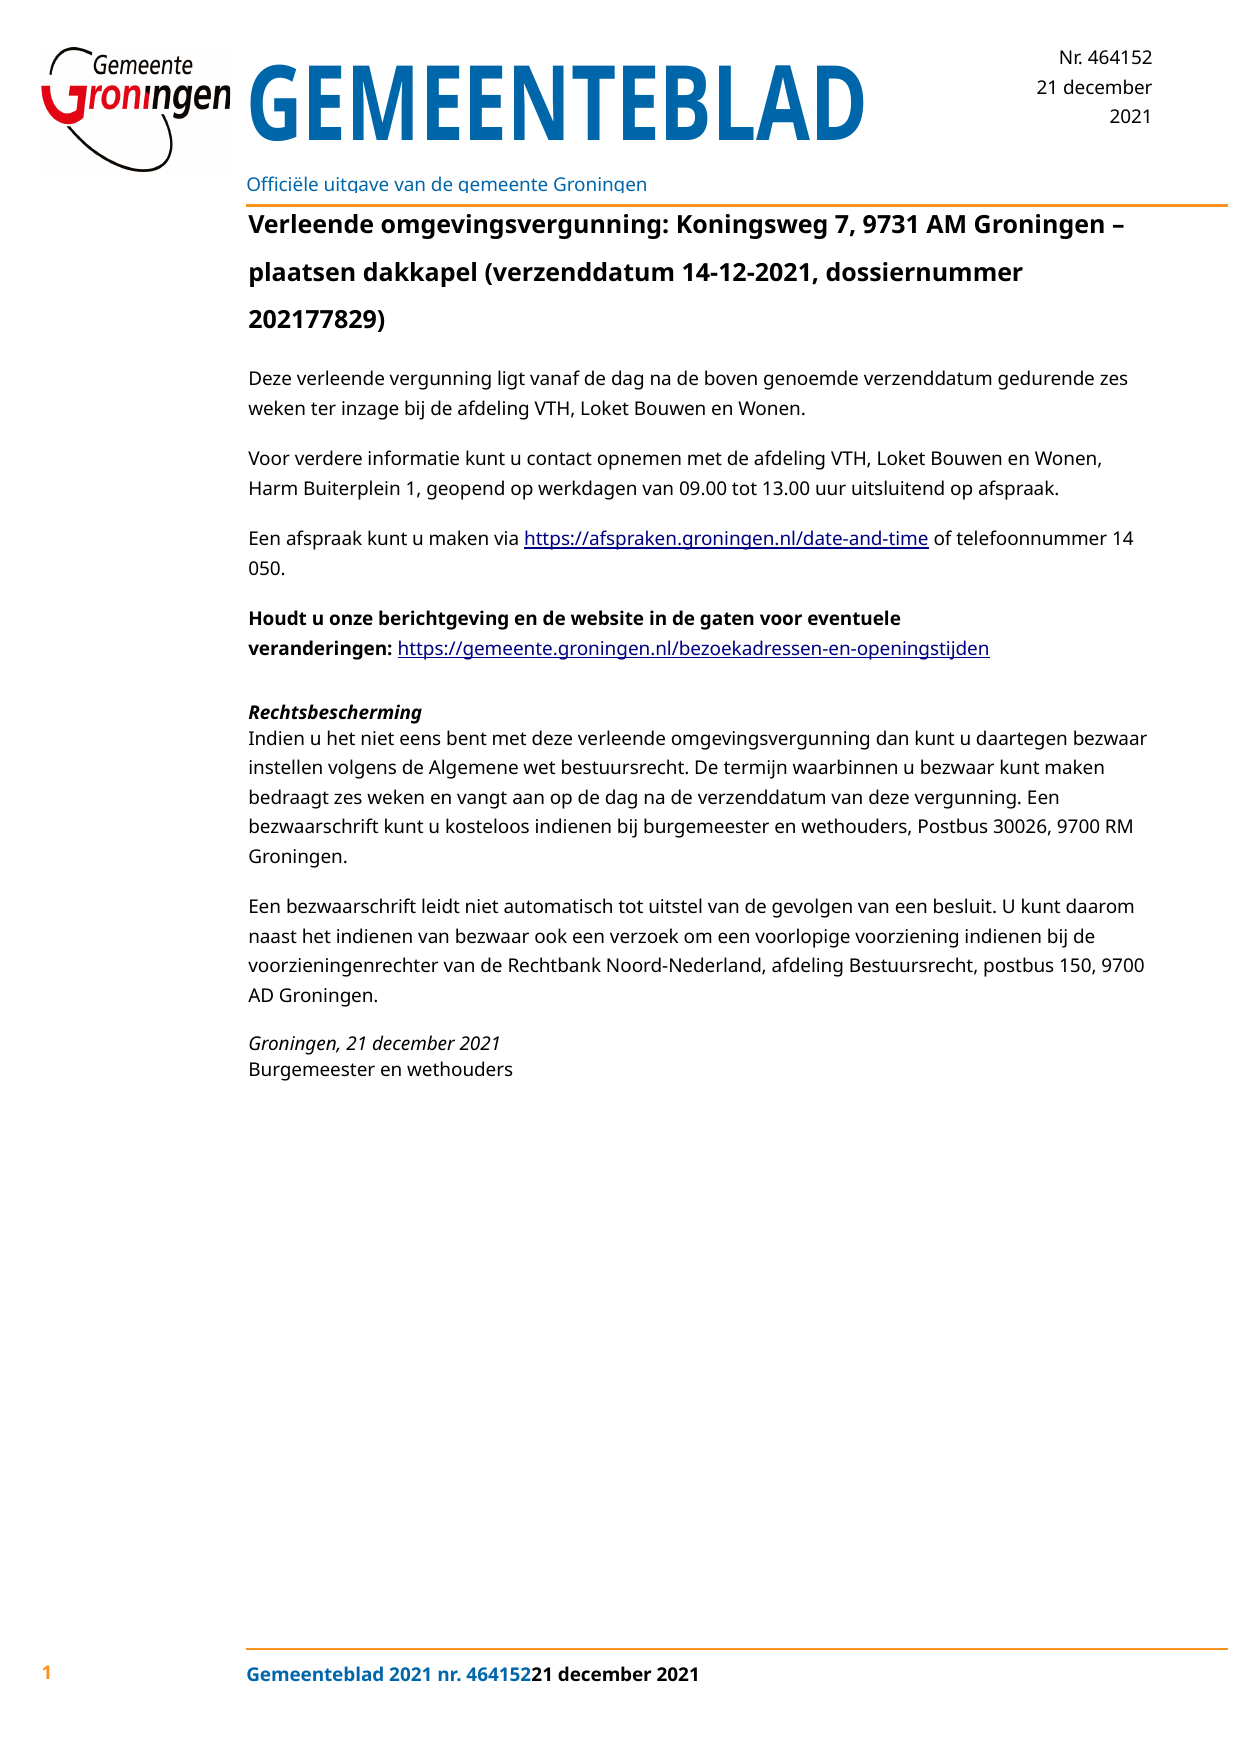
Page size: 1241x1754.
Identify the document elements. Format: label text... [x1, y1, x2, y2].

text Verleende omgevingsvergunning: Koningsweg 7, 9731 AM Groningen – plaatsen dakkapel (verzenddatum 14-12-2021, dossiernummer 202177829) [248, 207, 1152, 336]
text Groningen, 21 december 2021 [248, 1030, 1152, 1056]
text Voor verdere informatie kunt u contact opnemen met de afdeling VTH, Loket Bouwen en Wonen, Harm Buiterplein 1, geopend op werkdagen van 09.00 tot 13.00 uur uitsluitend op afspraak. [248, 446, 1152, 501]
text Houdt u onze berichtgeving en de website in de gaten voor eventuele veranderingen: https://gemeente.groningen.nl/bezoekadressen-en-openingstijden [248, 606, 1152, 661]
text Een afspraak kunt u maken via https://afspraken.groningen.nl/date-and-time of telefoonnummer 14 050. [248, 526, 1152, 581]
text Een bezwaarschrift leidt niet automatisch tot uitstel van de gevolgen van een besluit. U kunt daarom naast het indienen van bezwaar ook een verzoek om een voorlopige voorziening indienen bij de voorzieningenrechter van de Rechtbank Noord-Nederland, afdeling Bestuursrecht, postbus 150, 9700 AD Groningen. [248, 893, 1152, 1008]
text Burgemeester en wethouders [248, 1056, 1152, 1082]
text Rechtsbescherming [248, 699, 1152, 725]
picture [41, 47, 231, 172]
text Deze verleende vergunning ligt vanaf de dag na de boven genoemde verzenddatum gedurende zes weken ter inzage bij de afdeling VTH, Loket Bouwen en Wonen. [248, 366, 1152, 421]
text Indien u het niet eens bent met deze verleende omgevingsvergunning dan kunt u daartegen bezwaar instellen volgens de Algemene wet bestuursrecht. De termijn waarbinnen u bezwaar kunt maken bedraagt zes weken en vangt aan op de dag na de verzenddatum van deze vergunning. Een bezwaarschrift kunt u kosteloos indienen bij burgemeester en wethouders, Postbus 30026, 9700 RM Groningen. [248, 725, 1152, 869]
